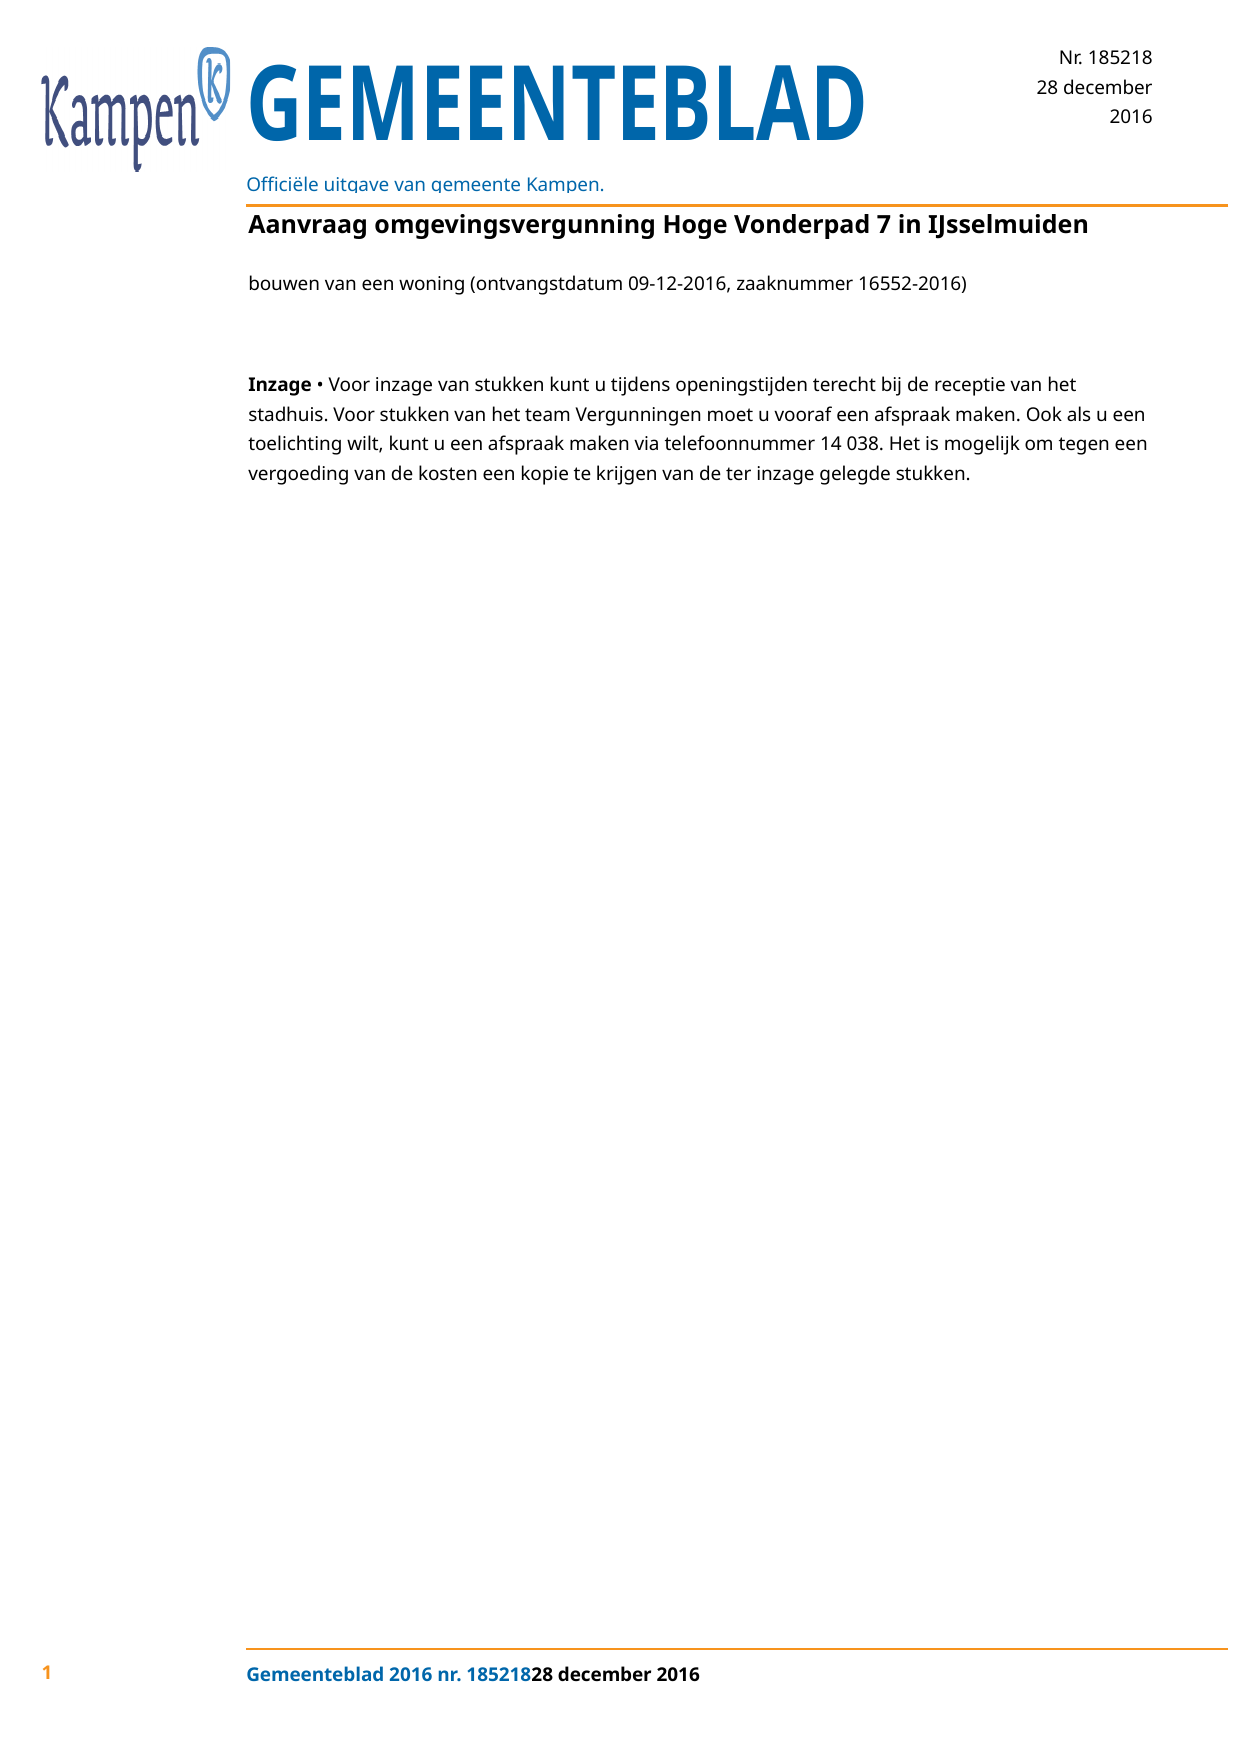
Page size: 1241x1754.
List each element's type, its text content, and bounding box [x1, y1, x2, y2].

picture [41, 47, 231, 172]
text bouwen van een woning (ontvangstdatum 09-12-2016, zaaknummer 16552-2016) [248, 270, 1152, 296]
text Inzage • Voor inzage van stukken kunt u tijdens openingstijden terecht bij de receptie van het stadhuis. Voor stukken van het team Vergunningen moet u vooraf een afspraak maken. Ook als u een toelichting wilt, kunt u een afspraak maken via telefoonnummer 14 038. Het is mogelijk om tegen een vergoeding van de kosten een kopie te krijgen van de ter inzage gelegde stukken. [248, 371, 1152, 486]
text Aanvraag omgevingsvergunning Hoge Vonderpad 7 in IJsselmuiden [248, 207, 1152, 241]
